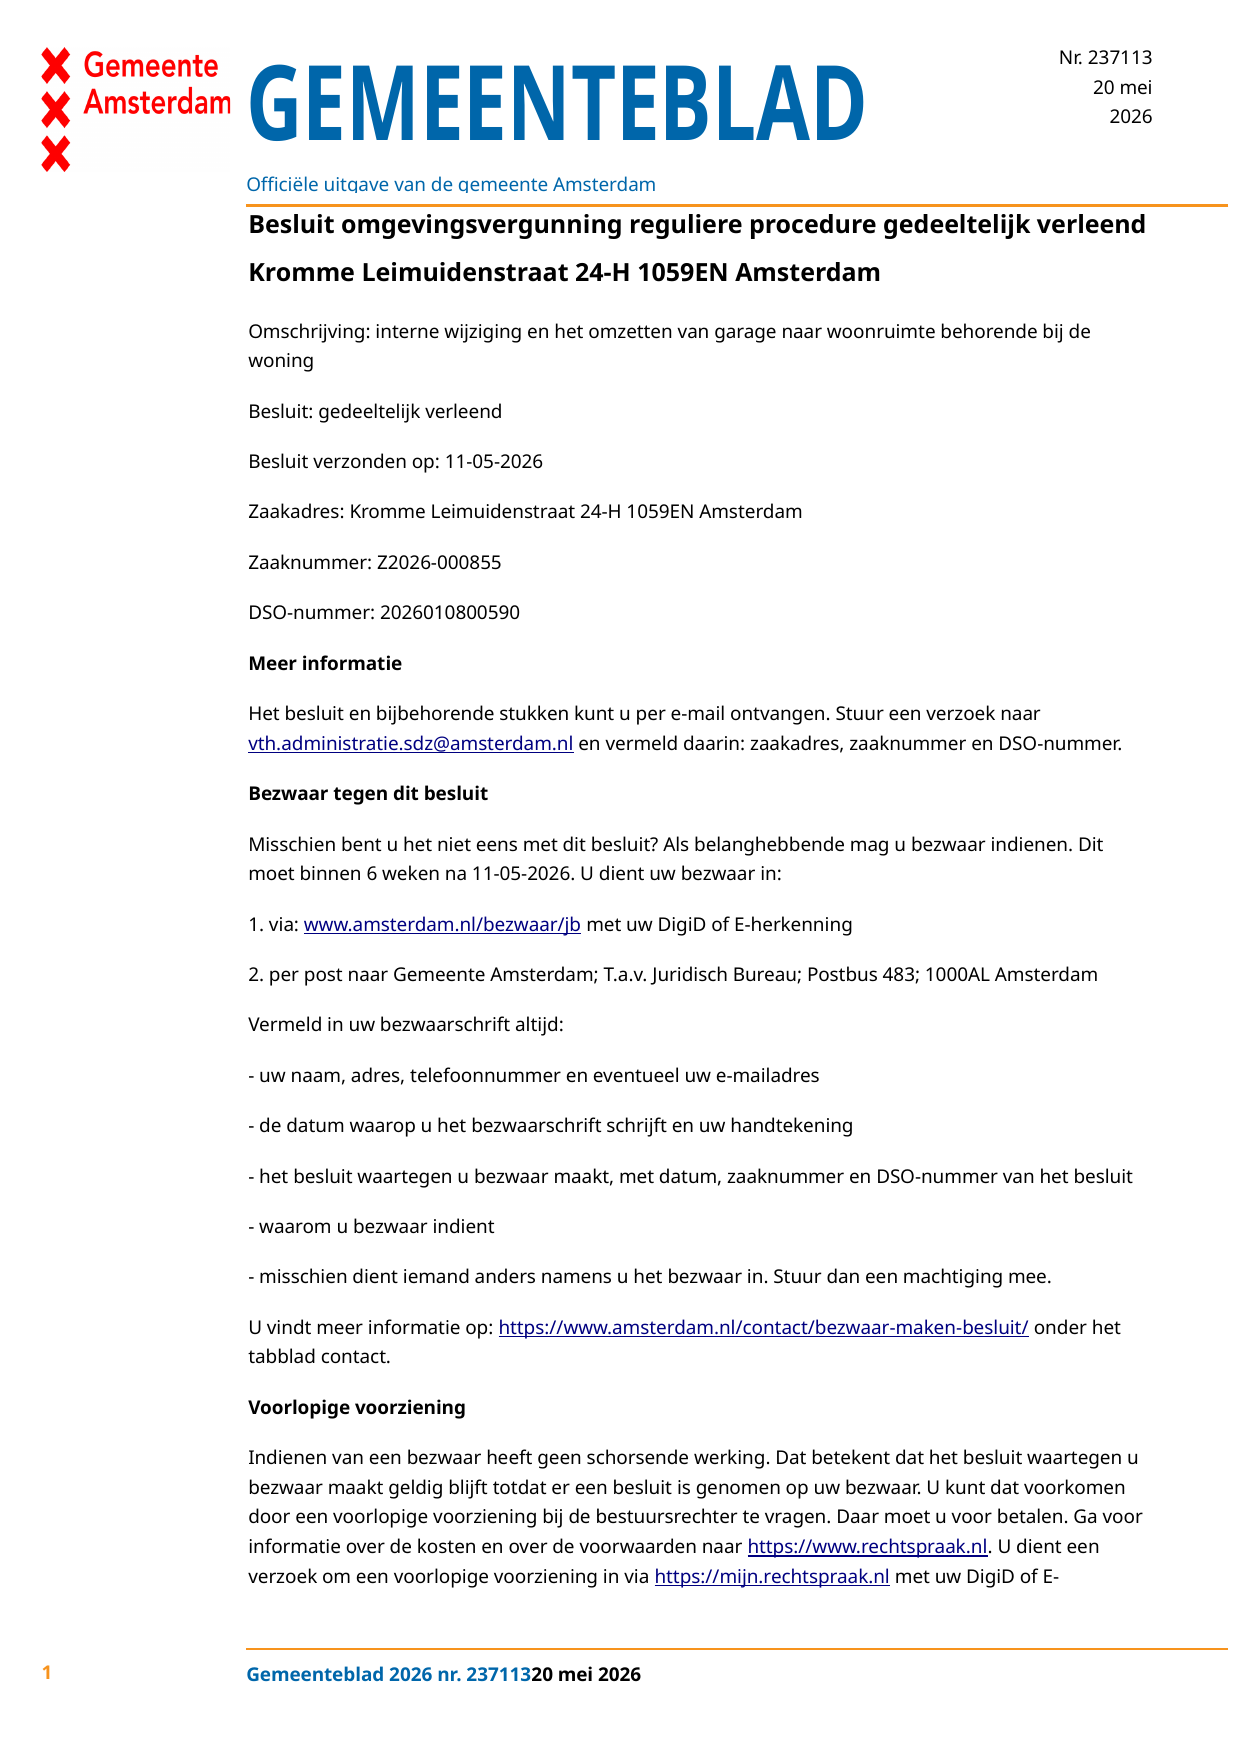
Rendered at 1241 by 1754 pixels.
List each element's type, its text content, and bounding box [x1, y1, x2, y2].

text Zaaknummer: Z2026-000855 [248, 549, 1152, 575]
text Besluit: gedeeltelijk verleend [248, 398, 1152, 424]
text Besluit verzonden op: 11-05-2026 [248, 448, 1152, 474]
text U vindt meer informatie op: https://www.amsterdam.nl/contact/bezwaar-maken-besluit/ onder het tabblad contact. [248, 1314, 1152, 1369]
text - de datum waarop u het bezwaarschrift schrijft en uw handtekening [248, 1112, 1152, 1138]
text Zaakadres: Kromme Leimuidenstraat 24-H 1059EN Amsterdam [248, 499, 1152, 524]
text Bezwaar tegen dit besluit [248, 780, 1152, 806]
text Voorlopige voorziening [248, 1394, 1152, 1420]
text DSO-nummer: 2026010800590 [248, 599, 1152, 625]
text Het besluit en bijbehorende stukken kunt u per e-mail ontvangen. Stuur een verzoek naar vth.administratie.sdz@amsterdam.nl en vermeld daarin: zaakadres, zaaknummer en DSO-nummer. [248, 700, 1152, 756]
text Meer informatie [248, 650, 1152, 676]
text - waarom u bezwaar indient [248, 1213, 1152, 1239]
text Indienen van een bezwaar heeft geen schorsende werking. Dat betekent dat het besluit waartegen u bezwaar maakt geldig blijft totdat er een besluit is genomen op uw bezwaar. U kunt dat voorkomen door een voorlopige voorziening bij de bestuursrechter te vragen. Daar moet u voor betalen. Ga voor informatie over de kosten en over de voorwaarden naar https://www.rechtspraak.nl. U dient een verzoek om een voorlopige voorziening in via https://mijn.rechtspraak.nl met uw DigiD of E- [248, 1444, 1152, 1589]
text Vermeld in uw bezwaarschrift altijd: [248, 1012, 1152, 1037]
text - het besluit waartegen u bezwaar maakt, met datum, zaaknummer en DSO-nummer van het besluit [248, 1163, 1152, 1189]
text Misschien bent u het niet eens met dit besluit? Als belanghebbende mag u bezwaar indienen. Dit moet binnen 6 weken na 11-05-2026. U dient uw bezwaar in: [248, 831, 1152, 886]
text 2. per post naar Gemeente Amsterdam; T.a.v. Juridisch Bureau; Postbus 483; 1000AL Amsterdam [248, 961, 1152, 987]
text 1. via: www.amsterdam.nl/bezwaar/jb met uw DigiD of E-herkenning [248, 911, 1152, 937]
text Besluit omgevingsvergunning reguliere procedure gedeeltelijk verleend Kromme Leimuidenstraat 24-H 1059EN Amsterdam [248, 207, 1152, 288]
picture [41, 47, 231, 172]
text Omschrijving: interne wijziging en het omzetten van garage naar woonruimte behorende bij de woning [248, 318, 1152, 373]
text - uw naam, adres, telefoonnummer en eventueel uw e-mailadres [248, 1062, 1152, 1088]
text - misschien dient iemand anders namens u het bezwaar in. Stuur dan een machtiging mee. [248, 1264, 1152, 1289]
